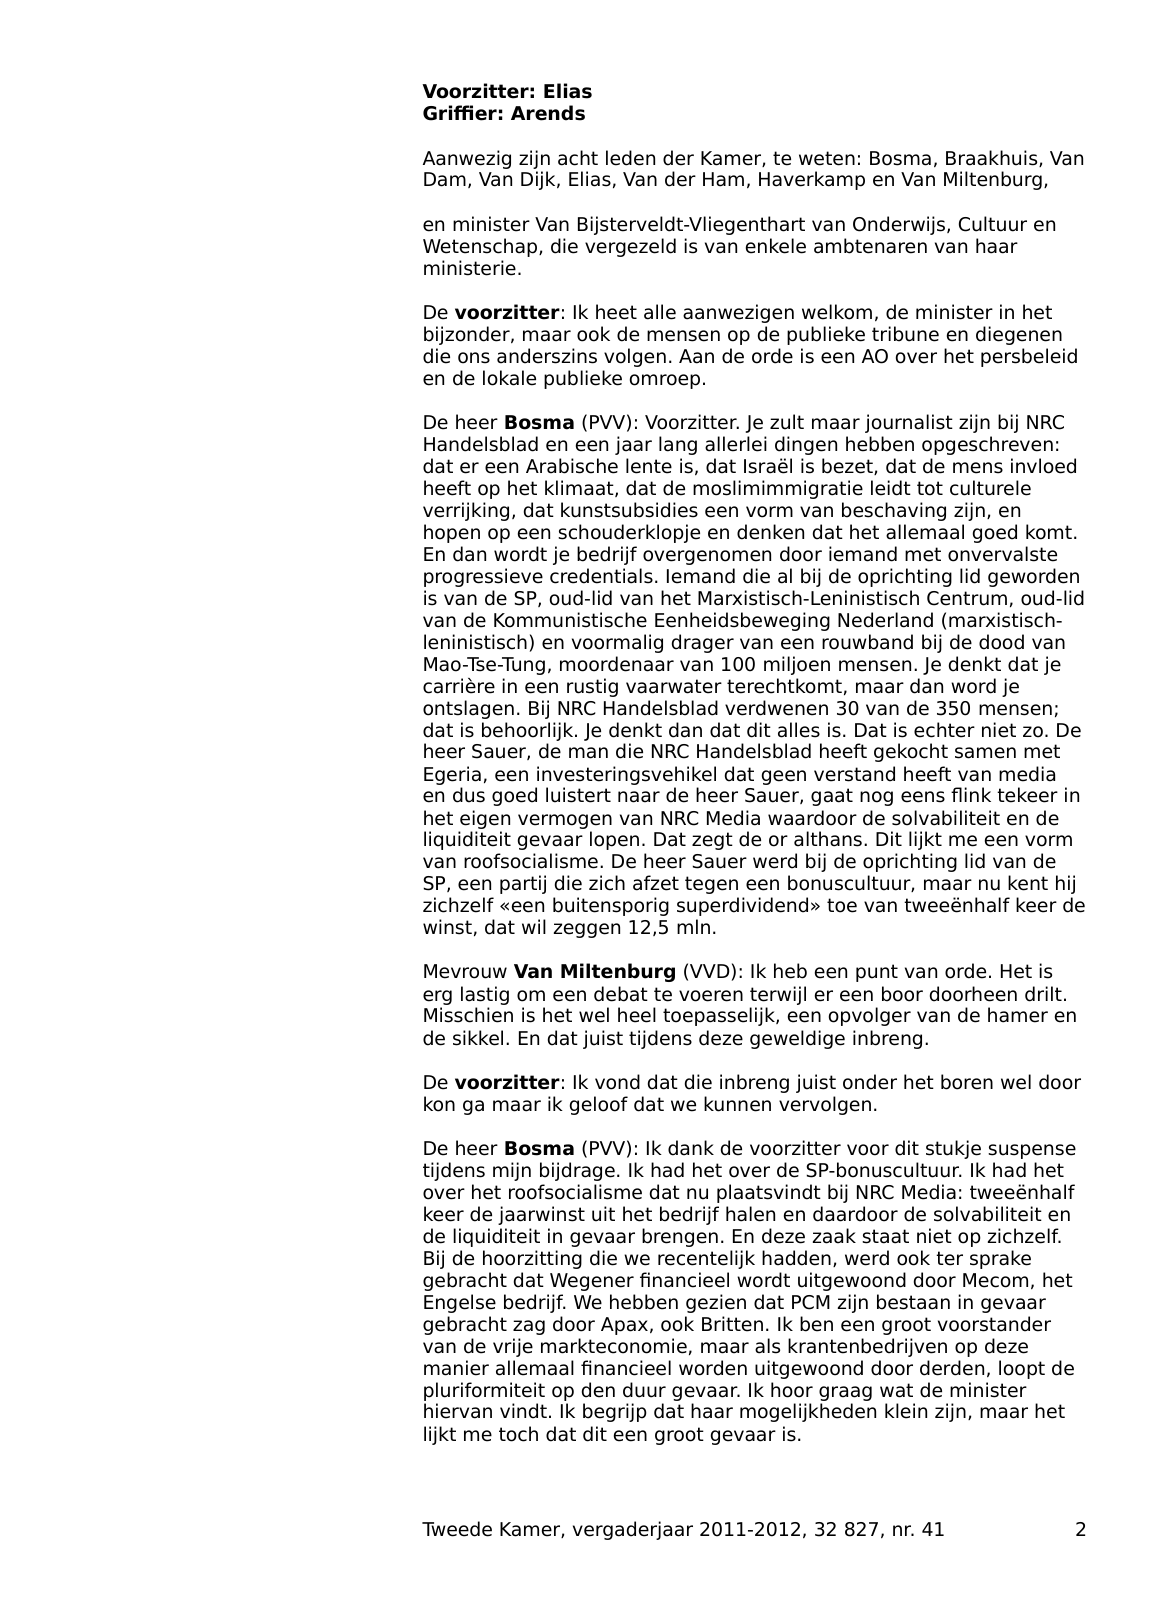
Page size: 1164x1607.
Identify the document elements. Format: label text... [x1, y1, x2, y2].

text Voorzitter: Elias [422, 81, 1087, 103]
text De heer Bosma (PVV): Voorzitter. Je zult maar journalist zijn bij NRC Handelsblad en een jaar lang allerlei dingen hebben opgeschreven: dat er een Arabische lente is, dat Israël is bezet, dat de mens invloed heeft op het klimaat, dat de moslimimmigratie leidt tot culturele verrijking, dat kunstsubsidies een vorm van beschaving zijn, en hopen op een schouderklopje en denken dat het allemaal goed komt. En dan wordt je bedrijf overgenomen door iemand met onvervalste progressieve credentials. Iemand die al bij de oprichting lid geworden is van de SP, oud-lid van het Marxistisch-Leninistisch Centrum, oud-lid van de Kommunistische Eenheidsbeweging Nederland (marxistisch-leninistisch) en voormalig drager van een rouwband bij de dood van Mao-Tse-Tung, moordenaar van 100 miljoen mensen. Je denkt dat je carrière in een rustig vaarwater terechtkomt, maar dan word je ontslagen. Bij NRC Handelsblad verdwenen 30 van de 350 mensen; dat is behoorlijk. Je denkt dan dat dit alles is. Dat is echter niet zo. De heer Sauer, de man die NRC Handelsblad heeft gekocht samen met Egeria, een investeringsvehikel dat geen verstand heeft van media en dus goed luistert naar de heer Sauer, gaat nog eens flink tekeer in het eigen vermogen van NRC Media waardoor de solvabiliteit en de liquiditeit gevaar lopen. Dat zegt de or althans. Dit lijkt me een vorm van roofsocialisme. De heer Sauer werd bij de oprichting lid van de SP, een partij die zich afzet tegen een bonuscultuur, maar nu kent hij zichzelf «een buitensporig superdividend» toe van tweeënhalf keer de winst, dat wil zeggen 12,5 mln. [422, 412, 1087, 939]
text De heer Bosma (PVV): Ik dank de voorzitter voor dit stukje suspense tijdens mijn bijdrage. Ik had het over de SP-bonuscultuur. Ik had het over het roofsocialisme dat nu plaatsvindt bij NRC Media: tweeënhalf keer de jaarwinst uit het bedrijf halen en daardoor de solvabiliteit en de liquiditeit in gevaar brengen. En deze zaak staat niet op zichzelf. Bij de hoorzitting die we recentelijk hadden, werd ook ter sprake gebracht dat Wegener financieel wordt uitgewoond door Mecom, het Engelse bedrijf. We hebben gezien dat PCM zijn bestaan in gevaar gebracht zag door Apax, ook Britten. Ik ben een groot voorstander van de vrije markteconomie, maar als krantenbedrijven op deze manier allemaal financieel worden uitgewoond door derden, loopt de pluriformiteit op den duur gevaar. Ik hoor graag wat de minister hiervan vindt. Ik begrijp dat haar mogelijkheden klein zijn, maar het lijkt me toch dat dit een groot gevaar is. [422, 1138, 1087, 1445]
text De voorzitter: Ik vond dat die inbreng juist onder het boren wel door kon ga maar ik geloof dat we kunnen vervolgen. [422, 1072, 1087, 1116]
text Griffier: Arends [422, 103, 1087, 125]
text De voorzitter: Ik heet alle aanwezigen welkom, de minister in het bijzonder, maar ook de mensen op de publieke tribune en diegenen die ons anderszins volgen. Aan de orde is een AO over het persbeleid en de lokale publieke omroep. [422, 302, 1087, 389]
text Aanwezig zijn acht leden der Kamer, te weten: Bosma, Braakhuis, Van Dam, Van Dijk, Elias, Van der Ham, Haverkamp en Van Miltenburg, [422, 147, 1087, 191]
text Mevrouw Van Miltenburg (VVD): Ik heb een punt van orde. Het is erg lastig om een debat te voeren terwijl er een boor doorheen drilt. Misschien is het wel heel toepasselijk, een opvolger van de hamer en de sikkel. En dat juist tijdens deze geweldige inbreng. [422, 961, 1087, 1049]
text en minister Van Bijsterveldt-Vliegenthart van Onderwijs, Cultuur en Wetenschap, die vergezeld is van enkele ambtenaren van haar ministerie. [422, 213, 1087, 279]
